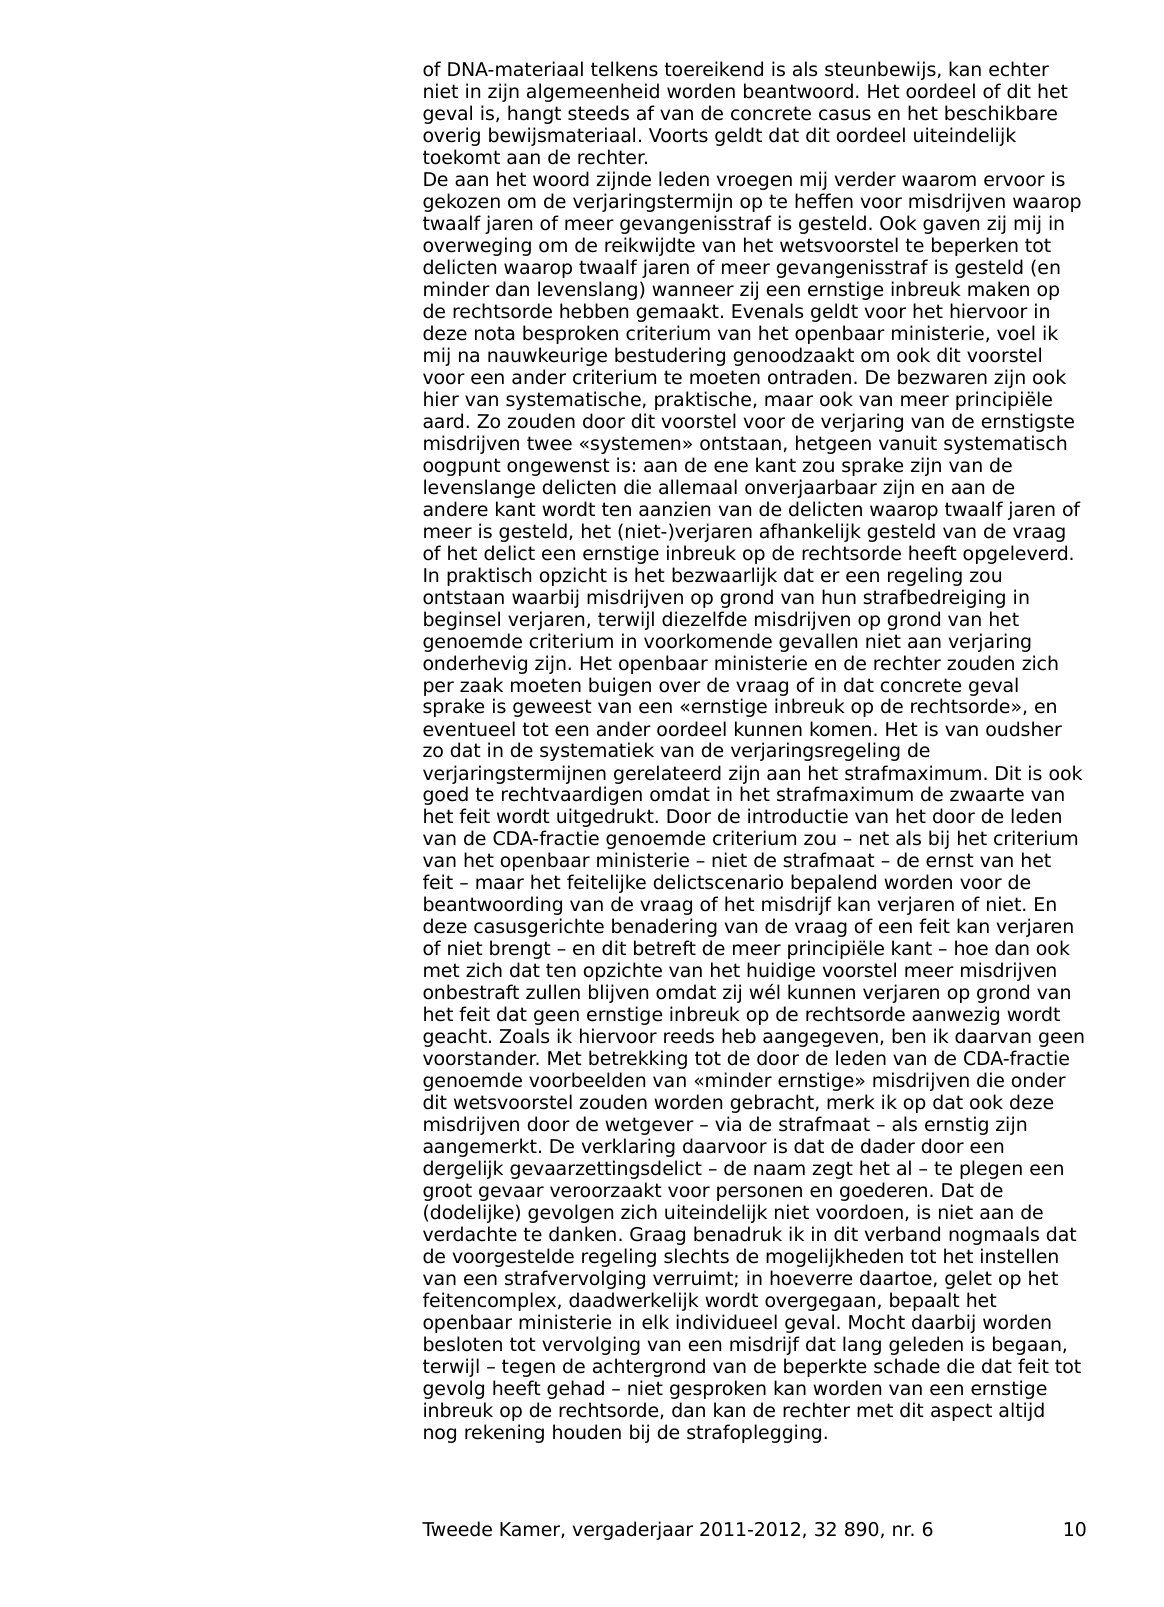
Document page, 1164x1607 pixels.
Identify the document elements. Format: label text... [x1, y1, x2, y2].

text De aan het woord zijnde leden vroegen mij verder waarom ervoor is gekozen om de verjaringstermijn op te heffen voor misdrijven waarop twaalf jaren of meer gevangenisstraf is gesteld. Ook gaven zij mij in overweging om de reikwijdte van het wetsvoorstel te beperken tot delicten waarop twaalf jaren of meer gevangenisstraf is gesteld (en minder dan levenslang) wanneer zij een ernstige inbreuk maken op de rechtsorde hebben gemaakt. Evenals geldt voor het hiervoor in deze nota besproken criterium van het openbaar ministerie, voel ik mij na nauwkeurige bestudering genoodzaakt om ook dit voorstel voor een ander criterium te moeten ontraden. De bezwaren zijn ook hier van systematische, praktische, maar ook van meer principiële aard. Zo zouden door dit voorstel voor de verjaring van de ernstigste misdrijven twee «systemen» ontstaan, hetgeen vanuit systematisch oogpunt ongewenst is: aan de ene kant zou sprake zijn van de levenslange delicten die allemaal onverjaarbaar zijn en aan de andere kant wordt ten aanzien van de delicten waarop twaalf jaren of meer is gesteld, het (niet-)verjaren afhankelijk gesteld van de vraag of het delict een ernstige inbreuk op de rechtsorde heeft opgeleverd. In praktisch opzicht is het bezwaarlijk dat er een regeling zou ontstaan waarbij misdrijven op grond van hun strafbedreiging in beginsel verjaren, terwijl diezelfde misdrijven op grond van het genoemde criterium in voorkomende gevallen niet aan verjaring onderhevig zijn. Het openbaar ministerie en de rechter zouden zich per zaak moeten buigen over de vraag of in dat concrete geval sprake is geweest van een «ernstige inbreuk op de rechtsorde», en eventueel tot een ander oordeel kunnen komen. Het is van oudsher zo dat in de systematiek van de verjaringsregeling de verjaringstermijnen gerelateerd zijn aan het strafmaximum. Dit is ook goed te rechtvaardigen omdat in het strafmaximum de zwaarte van het feit wordt uitgedrukt. Door de introductie van het door de leden van de CDA-fractie genoemde criterium zou – net als bij het criterium van het openbaar ministerie – niet de strafmaat – de ernst van het feit – maar het feitelijke delictscenario bepalend worden voor de beantwoording van de vraag of het misdrijf kan verjaren of niet. En deze casusgerichte benadering van de vraag of een feit kan verjaren of niet brengt – en dit betreft de meer principiële kant – hoe dan ook met zich dat ten opzichte van het huidige voorstel meer misdrijven onbestraft zullen blijven omdat zij wél kunnen verjaren op grond van het feit dat geen ernstige inbreuk op de rechtsorde aanwezig wordt geacht. Zoals ik hiervoor reeds heb aangegeven, ben ik daarvan geen voorstander. Met betrekking tot de door de leden van de CDA-fractie genoemde voorbeelden van «minder ernstige» misdrijven die onder dit wetsvoorstel zouden worden gebracht, merk ik op dat ook deze misdrijven door de wetgever – via de strafmaat – als ernstig zijn aangemerkt. De verklaring daarvoor is dat de dader door een dergelijk gevaarzettingsdelict – de naam zegt het al – te plegen een groot gevaar veroorzaakt voor personen en goederen. Dat de (dodelijke) gevolgen zich uiteindelijk niet voordoen, is niet aan de verdachte te danken. Graag benadruk ik in dit verband nogmaals dat de voorgestelde regeling slechts de mogelijkheden tot het instellen van een strafvervolging verruimt; in hoeverre daartoe, gelet op het feitencomplex, daadwerkelijk wordt overgegaan, bepaalt het openbaar ministerie in elk individueel geval. Mocht daarbij worden besloten tot vervolging van een misdrijf dat lang geleden is begaan, terwijl – tegen de achtergrond van de beperkte schade die dat feit tot gevolg heeft gehad – niet gesproken kan worden van een ernstige inbreuk op de rechtsorde, dan kan de rechter met dit aspect altijd nog rekening houden bij de strafoplegging. [422, 169, 1087, 1444]
text of DNA-materiaal telkens toereikend is als steunbewijs, kan echter niet in zijn algemeenheid worden beantwoord. Het oordeel of dit het geval is, hangt steeds af van de concrete casus en het beschikbare overig bewijsmateriaal. Voorts geldt dat dit oordeel uiteindelijk toekomt aan de rechter. [422, 59, 1087, 169]
